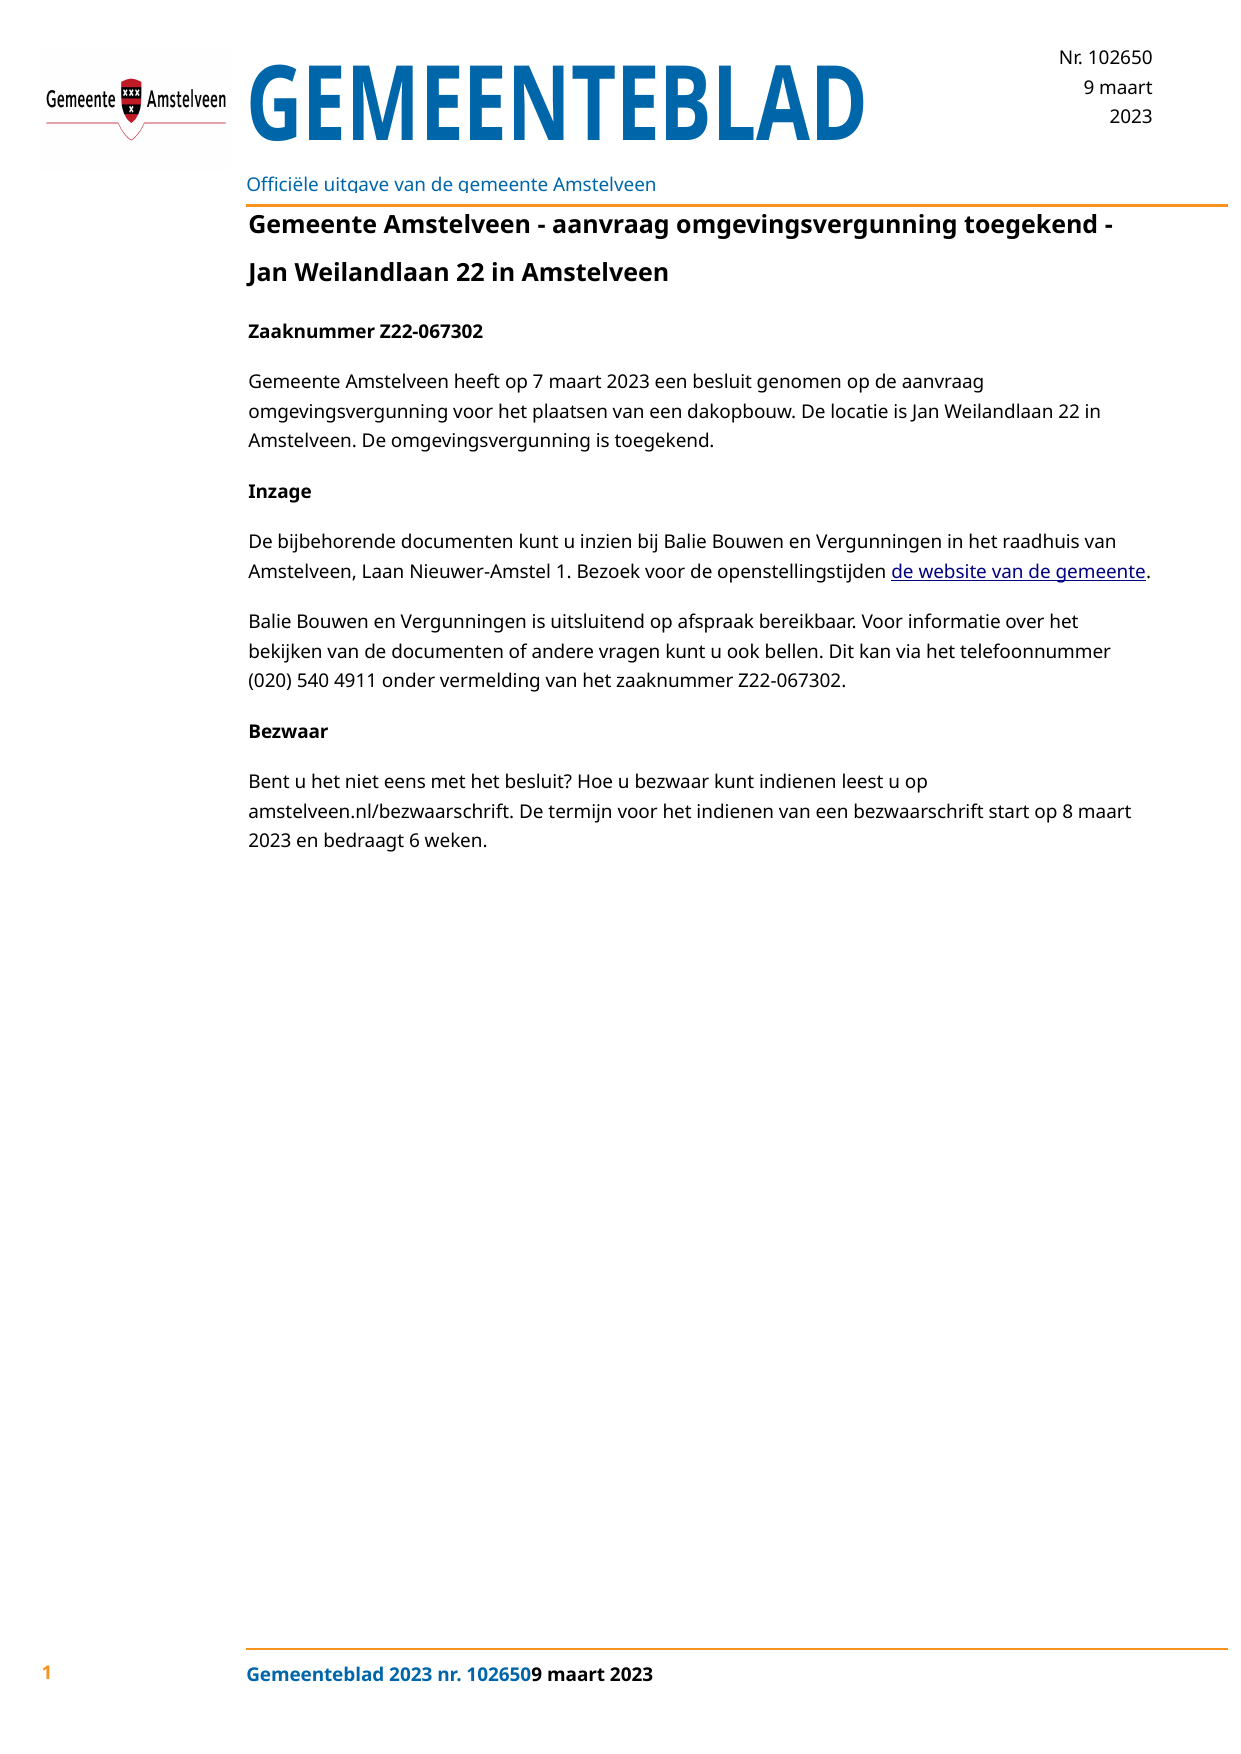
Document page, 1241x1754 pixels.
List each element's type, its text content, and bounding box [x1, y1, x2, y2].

text Inzage [248, 478, 1152, 504]
text Gemeente Amstelveen heeft op 7 maart 2023 een besluit genomen op de aanvraag omgevingsvergunning voor het plaatsen van een dakopbouw. De locatie is Jan Weilandlaan 22 in Amstelveen. De omgevingsvergunning is toegekend. [248, 368, 1152, 453]
text De bijbehorende documenten kunt u inzien bij Balie Bouwen en Vergunningen in het raadhuis van Amstelveen, Laan Nieuwer-Amstel 1. Bezoek voor de openstellingstijden de website van de gemeente. [248, 528, 1152, 584]
text Bezwaar [248, 718, 1152, 744]
text Gemeente Amstelveen - aanvraag omgevingsvergunning toegekend - Jan Weilandlaan 22 in Amstelveen [248, 207, 1152, 288]
text Bent u het niet eens met het besluit? Hoe u bezwaar kunt indienen leest u op amstelveen.nl/bezwaarschrift. De termijn voor het indienen van een bezwaarschrift start op 8 maart 2023 en bedraagt 6 weken. [248, 768, 1152, 853]
text Balie Bouwen en Vergunningen is uitsluitend op afspraak bereikbaar. Voor informatie over het bekijken van de documenten of andere vragen kunt u ook bellen. Dit kan via het telefoonnummer (020) 540 4911 onder vermelding van het zaaknummer Z22-067302. [248, 608, 1152, 693]
picture [41, 47, 231, 172]
text Zaaknummer Z22-067302 [248, 318, 1152, 344]
